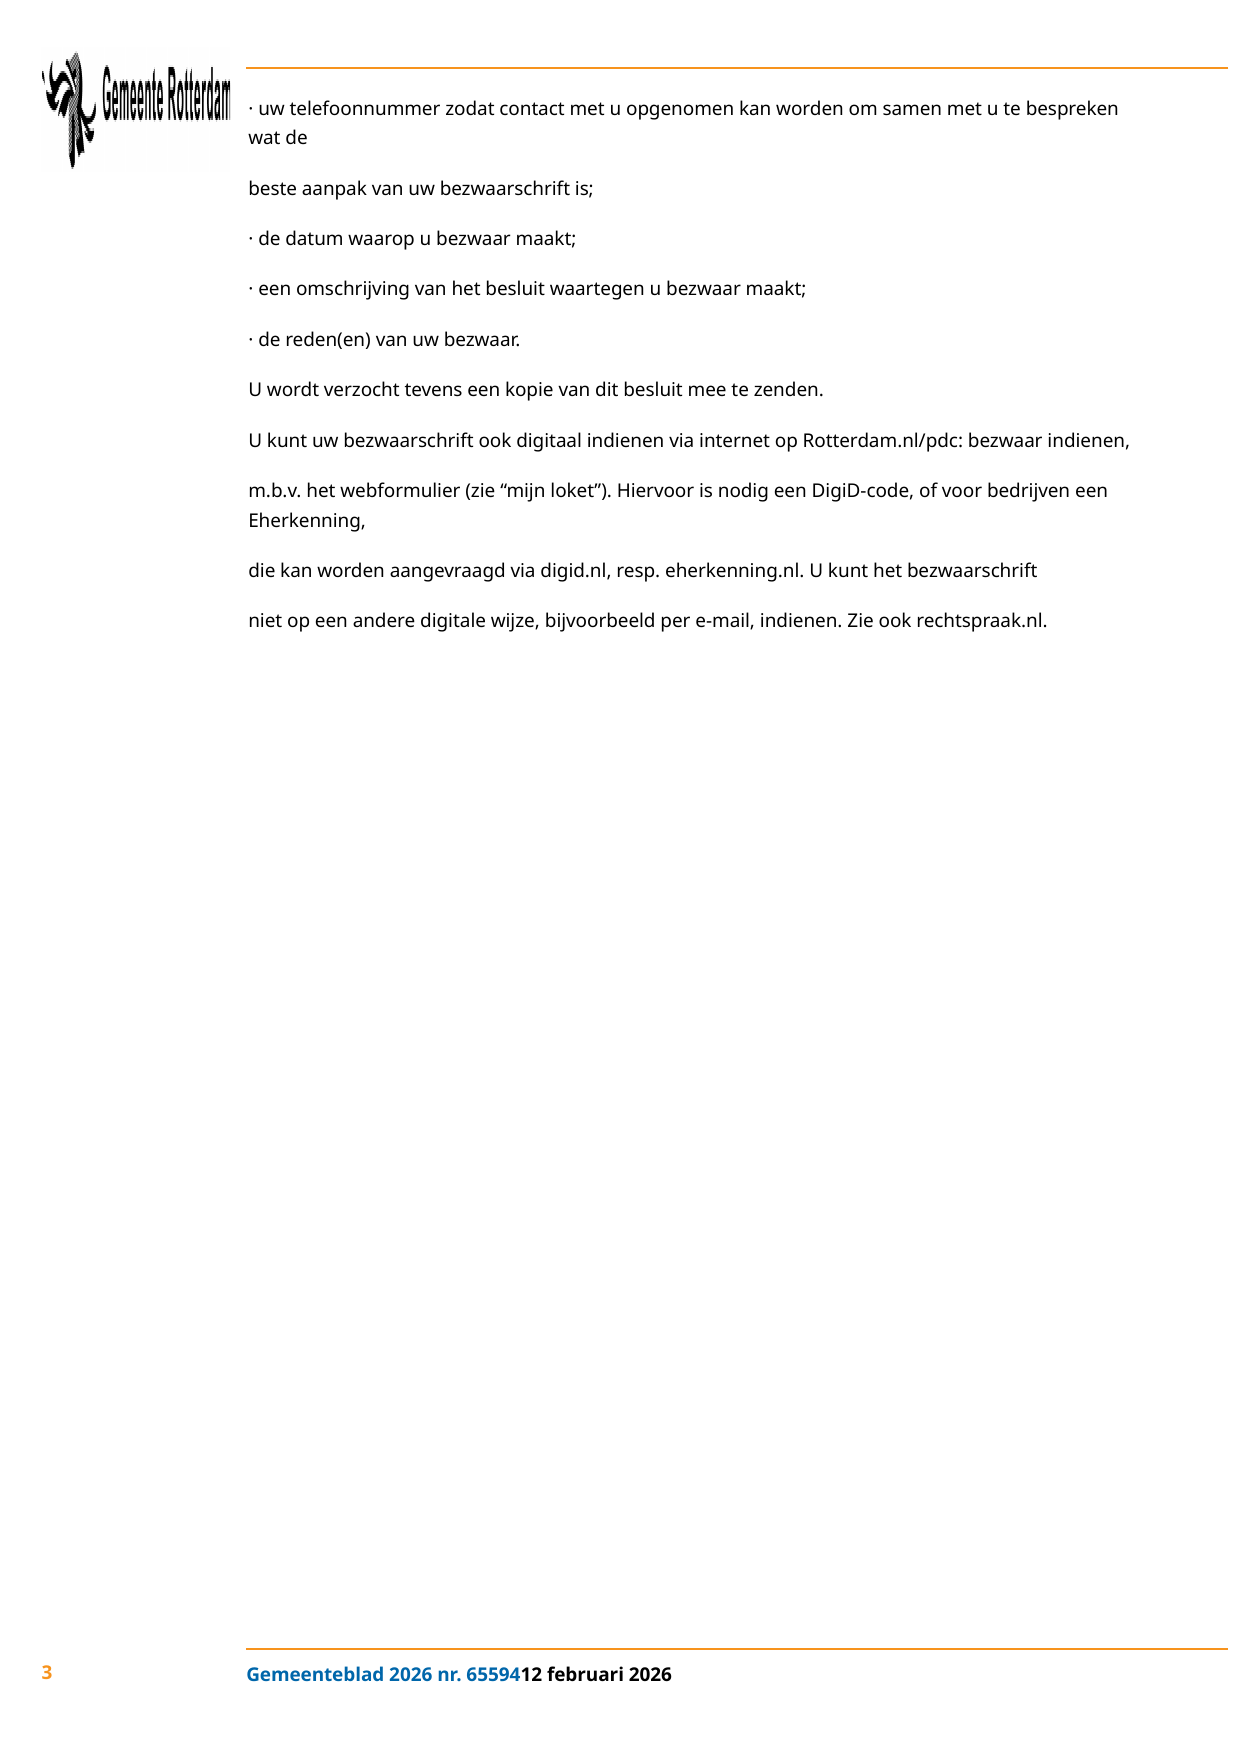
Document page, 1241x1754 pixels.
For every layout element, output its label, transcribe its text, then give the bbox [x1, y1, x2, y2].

picture [41, 47, 231, 172]
text beste aanpak van uw bezwaarschrift is; [248, 175, 1152, 201]
text die kan worden aangevraagd via digid.nl, resp. eherkenning.nl. U kunt het bezwaarschrift [248, 557, 1152, 583]
text U wordt verzocht tevens een kopie van dit besluit mee te zenden. [248, 376, 1152, 402]
text niet op een andere digitale wijze, bijvoorbeeld per e-mail, indienen. Zie ook rechtspraak.nl. [248, 608, 1152, 633]
text · een omschrijving van het besluit waartegen u bezwaar maakt; [248, 276, 1152, 301]
text · uw telefoonnummer zodat contact met u opgenomen kan worden om samen met u te bespreken wat de [248, 95, 1152, 150]
text U kunt uw bezwaarschrift ook digitaal indienen via internet op Rotterdam.nl/pdc: bezwaar indienen, [248, 427, 1152, 453]
text · de reden(en) van uw bezwaar. [248, 326, 1152, 352]
text · de datum waarop u bezwaar maakt; [248, 225, 1152, 251]
text m.b.v. het webformulier (zie “mijn loket”). Hiervoor is nodig een DigiD-code, of voor bedrijven een Eherkenning, [248, 477, 1152, 533]
